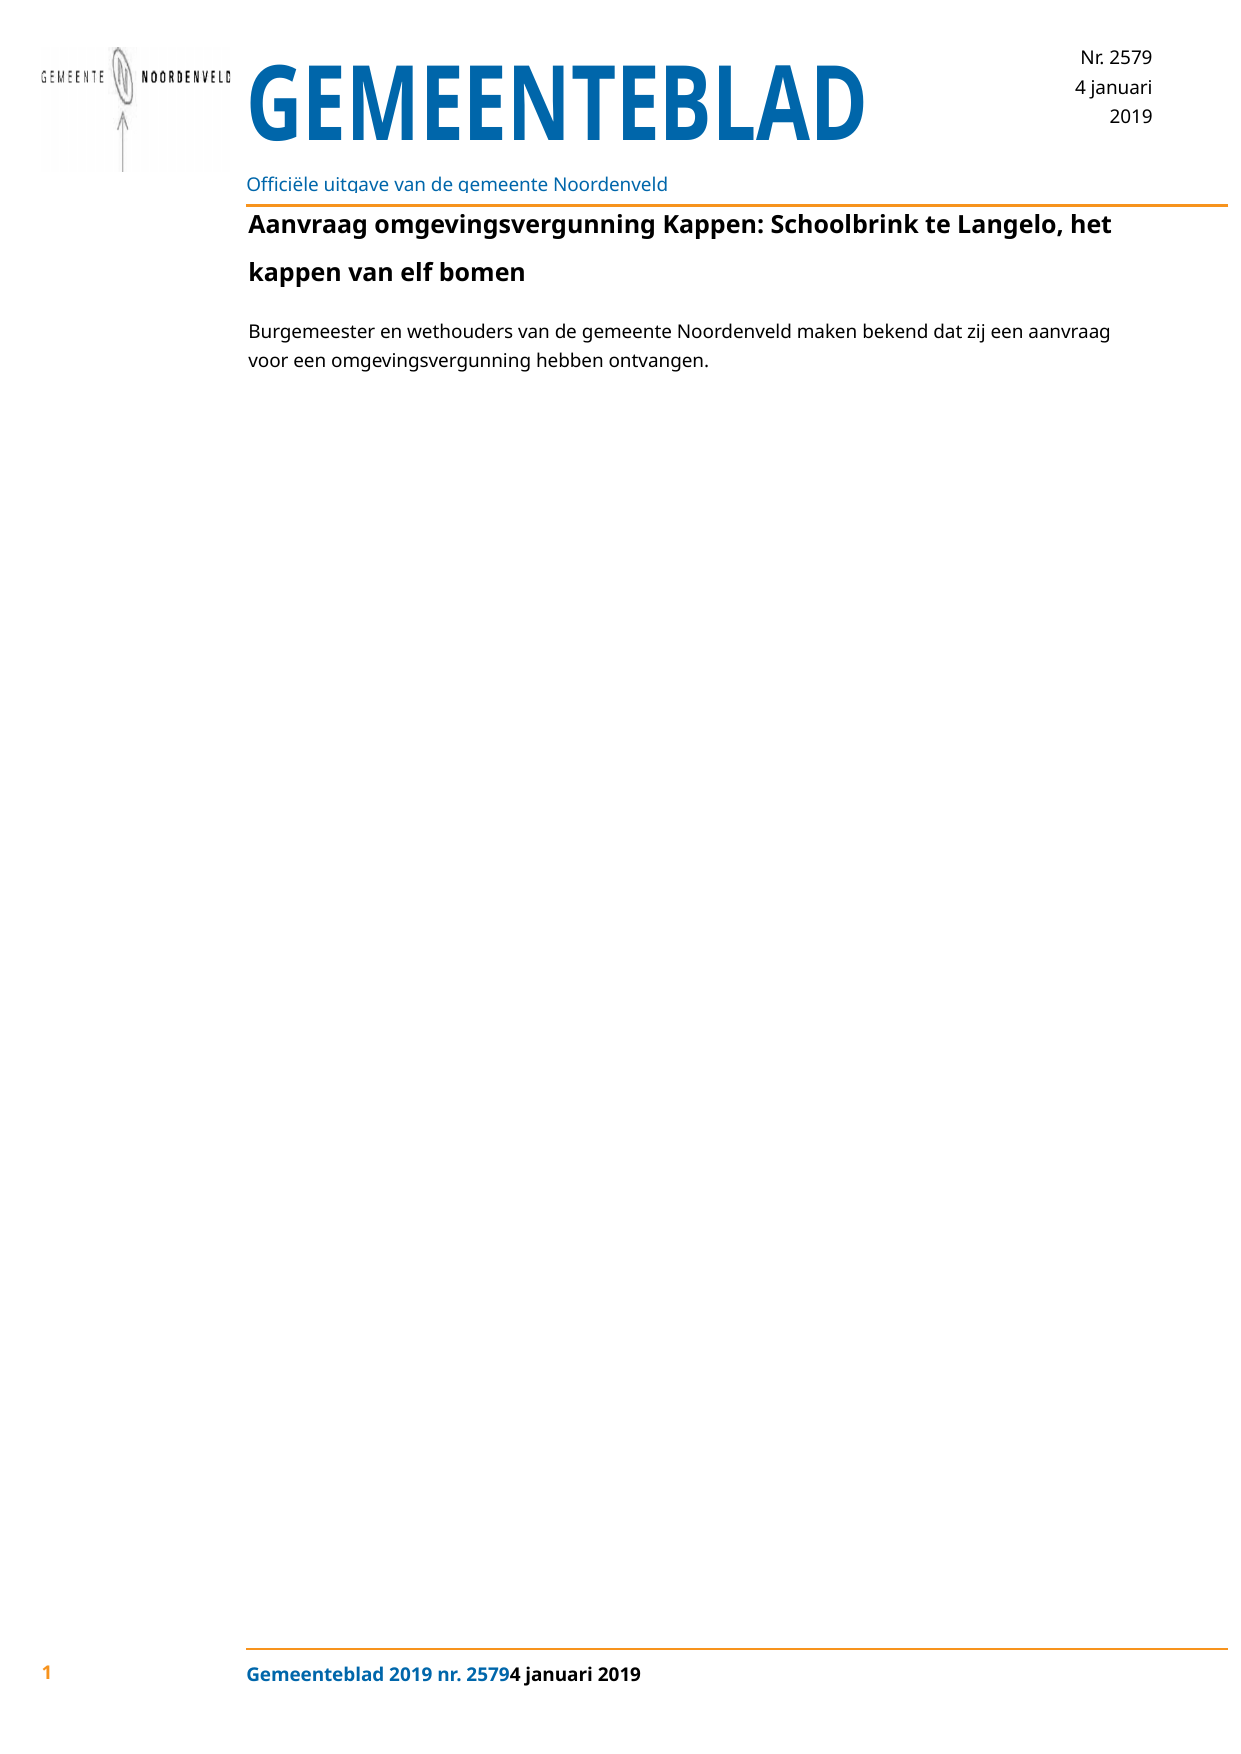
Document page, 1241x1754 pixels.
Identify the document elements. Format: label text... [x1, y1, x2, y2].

picture [41, 47, 231, 172]
text Aanvraag omgevingsvergunning Kappen: Schoolbrink te Langelo, het kappen van elf bomen [248, 207, 1152, 288]
text Burgemeester en wethouders van de gemeente Noordenveld maken bekend dat zij een aanvraag voor een omgevingsvergunning hebben ontvangen. [248, 318, 1152, 373]
